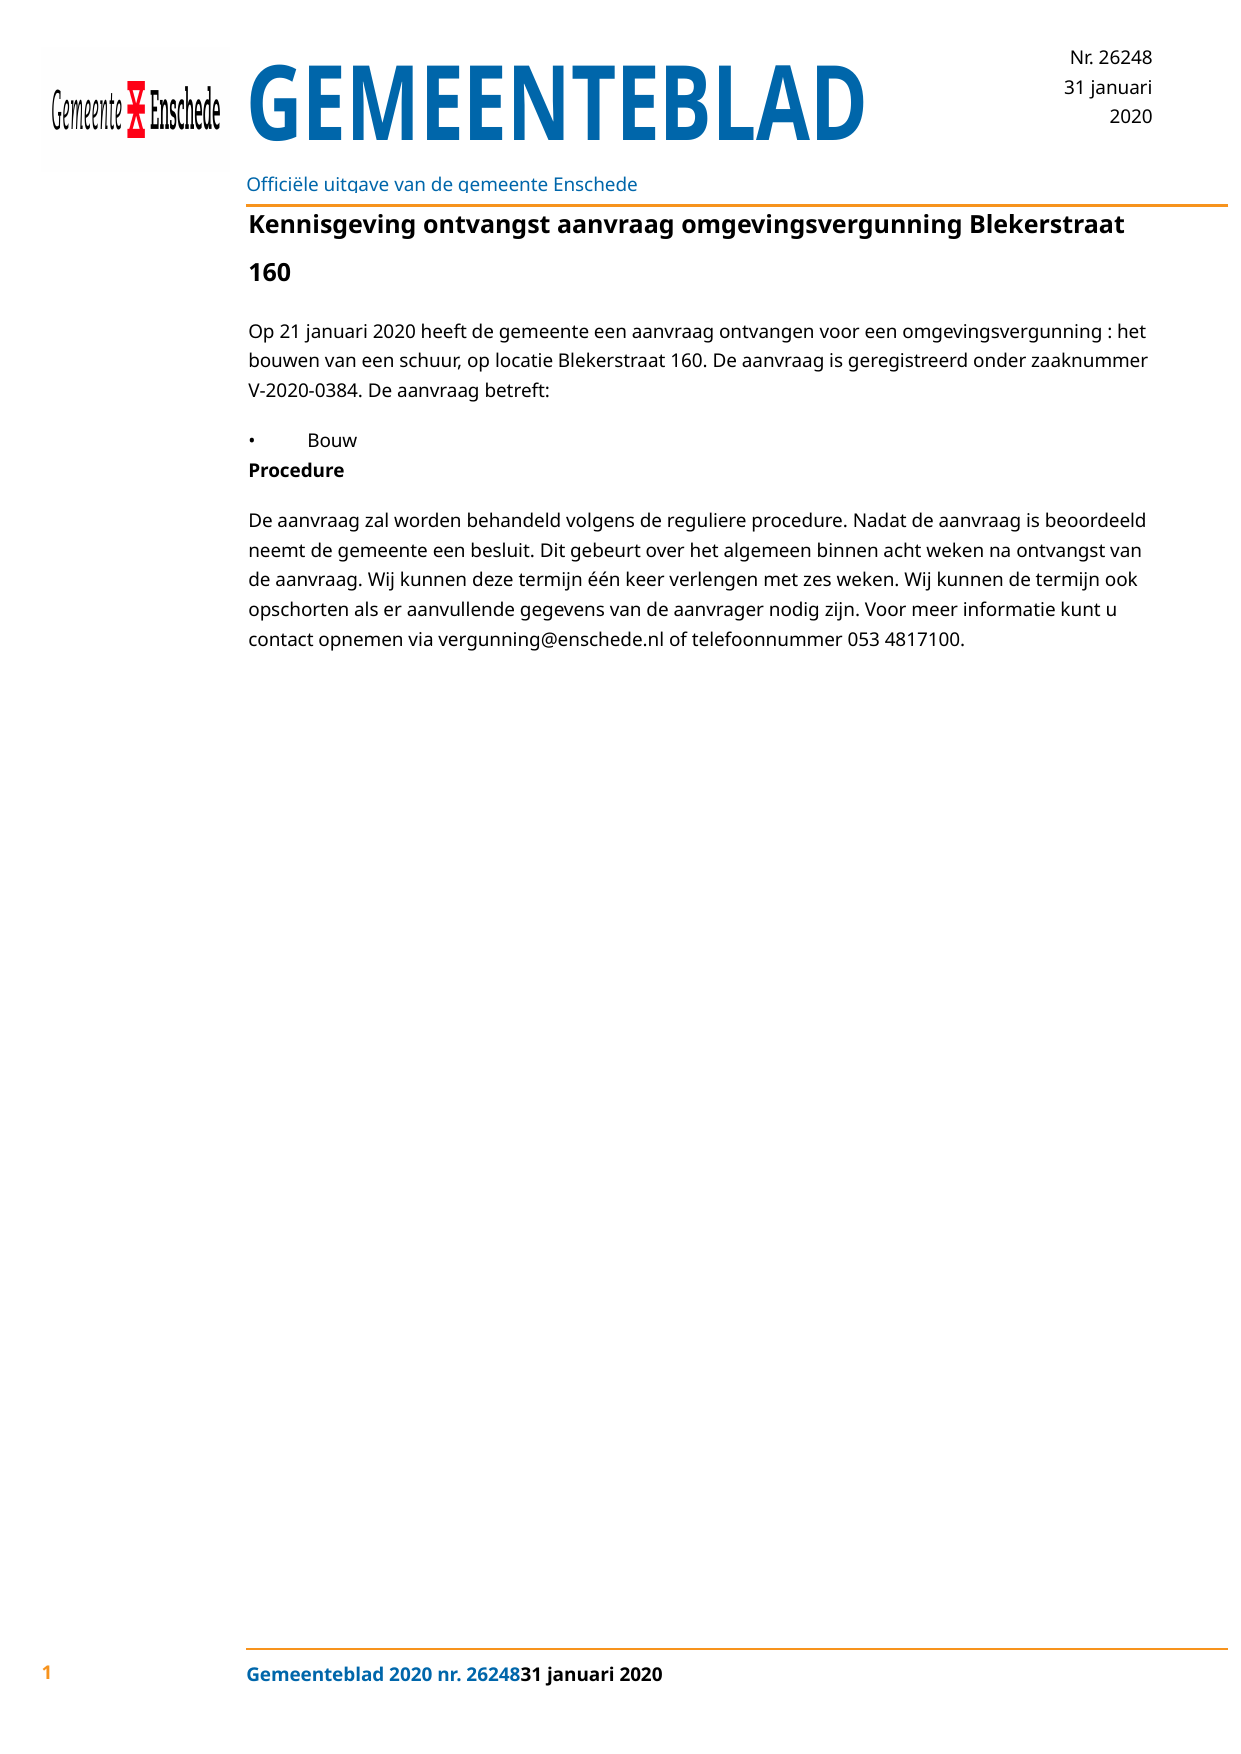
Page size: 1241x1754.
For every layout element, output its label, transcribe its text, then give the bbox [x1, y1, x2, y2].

text De aanvraag zal worden behandeld volgens de reguliere procedure. Nadat de aanvraag is beoordeeld neemt de gemeente een besluit. Dit gebeurt over het algemeen binnen acht weken na ontvangst van de aanvraag. Wij kunnen deze termijn één keer verlengen met zes weken. Wij kunnen de termijn ook opschorten als er aanvullende gegevens van de aanvrager nodig zijn. Voor meer informatie kunt u contact opnemen via vergunning@enschede.nl of telefoonnummer 053 4817100. [248, 507, 1152, 652]
text Procedure [248, 457, 1152, 483]
text Kennisgeving ontvangst aanvraag omgevingsvergunning Blekerstraat 160 [248, 207, 1152, 288]
list Bouw [248, 427, 1152, 453]
text Op 21 januari 2020 heeft de gemeente een aanvraag ontvangen voor een omgevingsvergunning : het bouwen van een schuur, op locatie Blekerstraat 160. De aanvraag is geregistreerd onder zaaknummer V-2020-0384. De aanvraag betreft: [248, 318, 1152, 403]
picture [41, 47, 231, 172]
